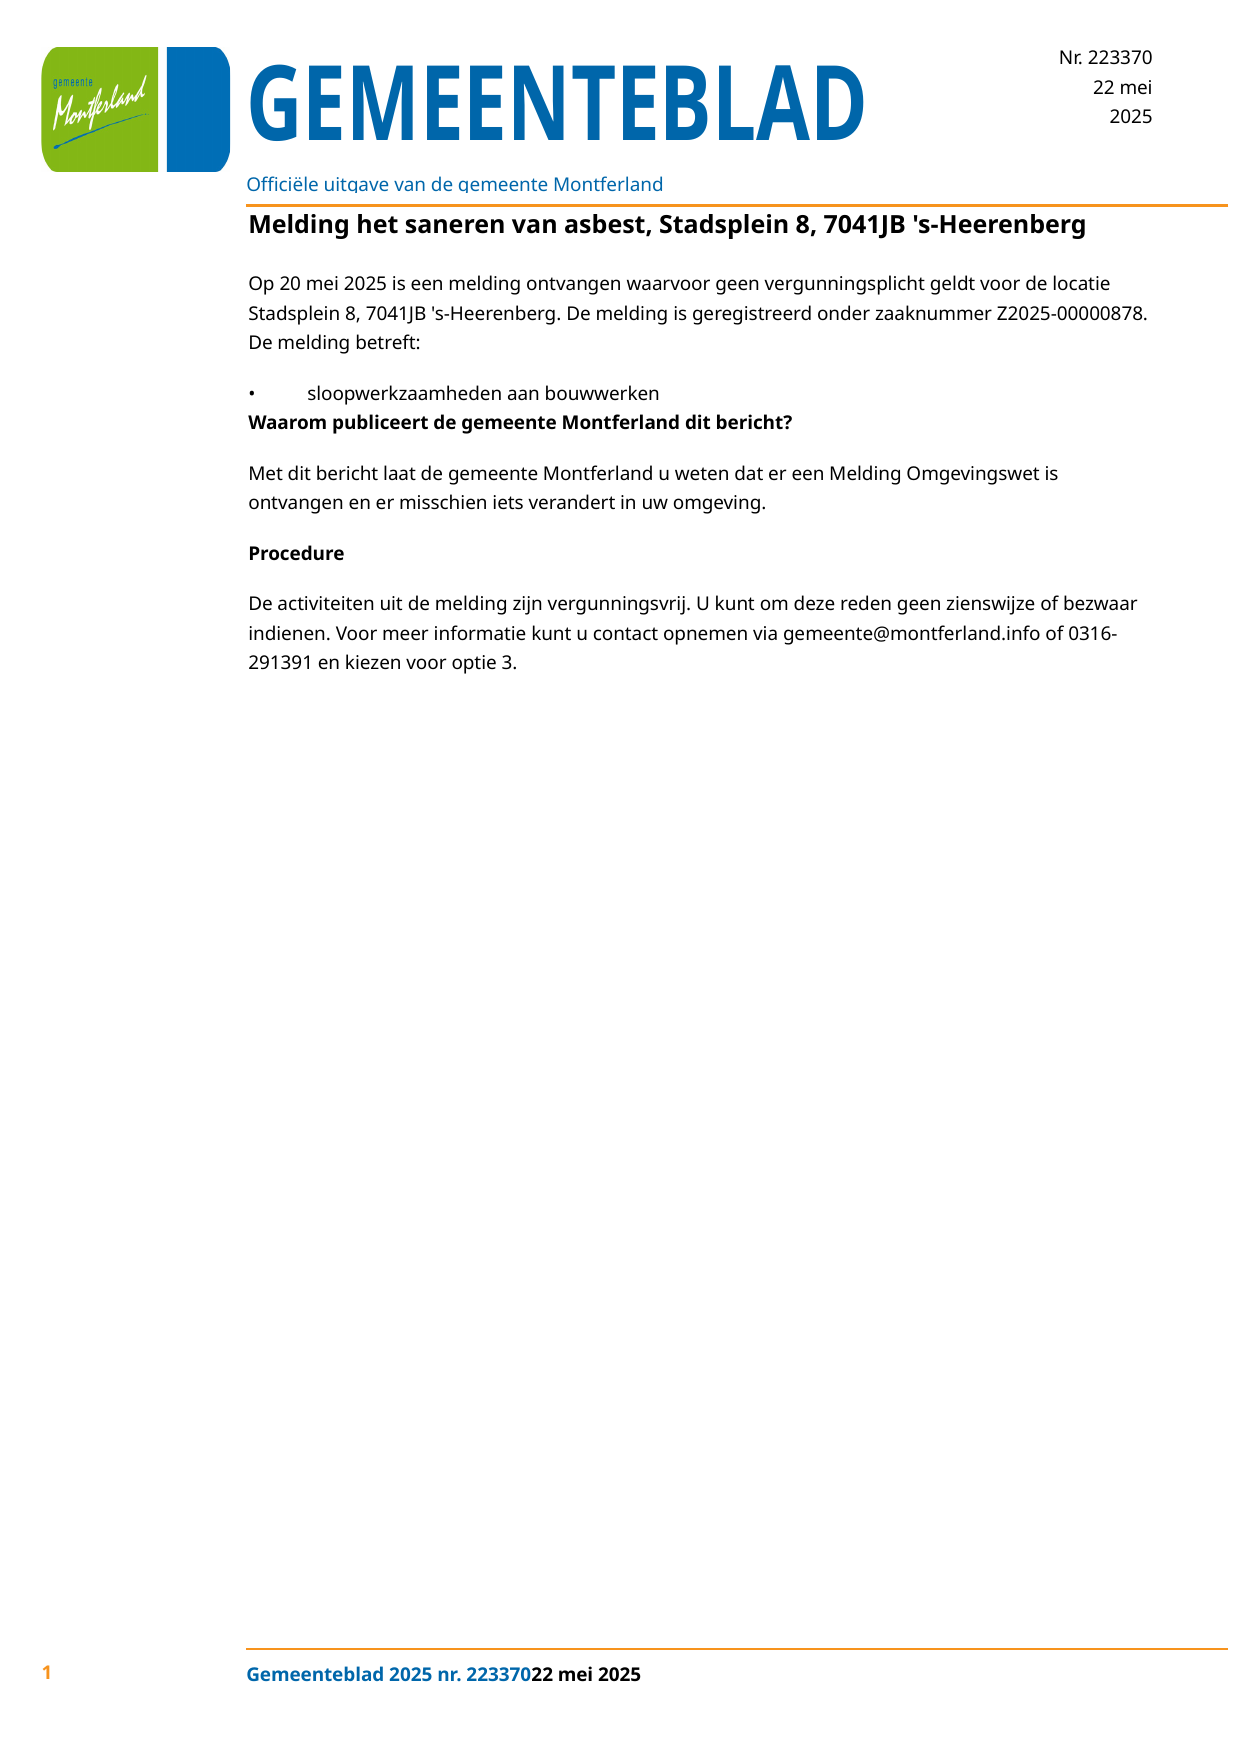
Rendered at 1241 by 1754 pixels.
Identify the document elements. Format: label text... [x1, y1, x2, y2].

text Melding het saneren van asbest, Stadsplein 8, 7041JB 's-Heerenberg [248, 207, 1152, 241]
text Waarom publiceert de gemeente Montferland dit bericht? [248, 409, 1152, 435]
text Met dit bericht laat de gemeente Montferland u weten dat er een Melding Omgevingswet is ontvangen en er misschien iets verandert in uw omgeving. [248, 460, 1152, 515]
picture [41, 47, 231, 172]
list sloopwerkzaamheden aan bouwwerken [248, 380, 1152, 406]
text Op 20 mei 2025 is een melding ontvangen waarvoor geen vergunningsplicht geldt voor de locatie Stadsplein 8, 7041JB 's-Heerenberg. De melding is geregistreerd onder zaaknummer Z2025-00000878. De melding betreft: [248, 270, 1152, 355]
text De activiteiten uit de melding zijn vergunningsvrij. U kunt om deze reden geen zienswijze of bezwaar indienen. Voor meer informatie kunt u contact opnemen via gemeente@montferland.info of 0316-291391 en kiezen voor optie 3. [248, 590, 1152, 675]
text Procedure [248, 540, 1152, 566]
